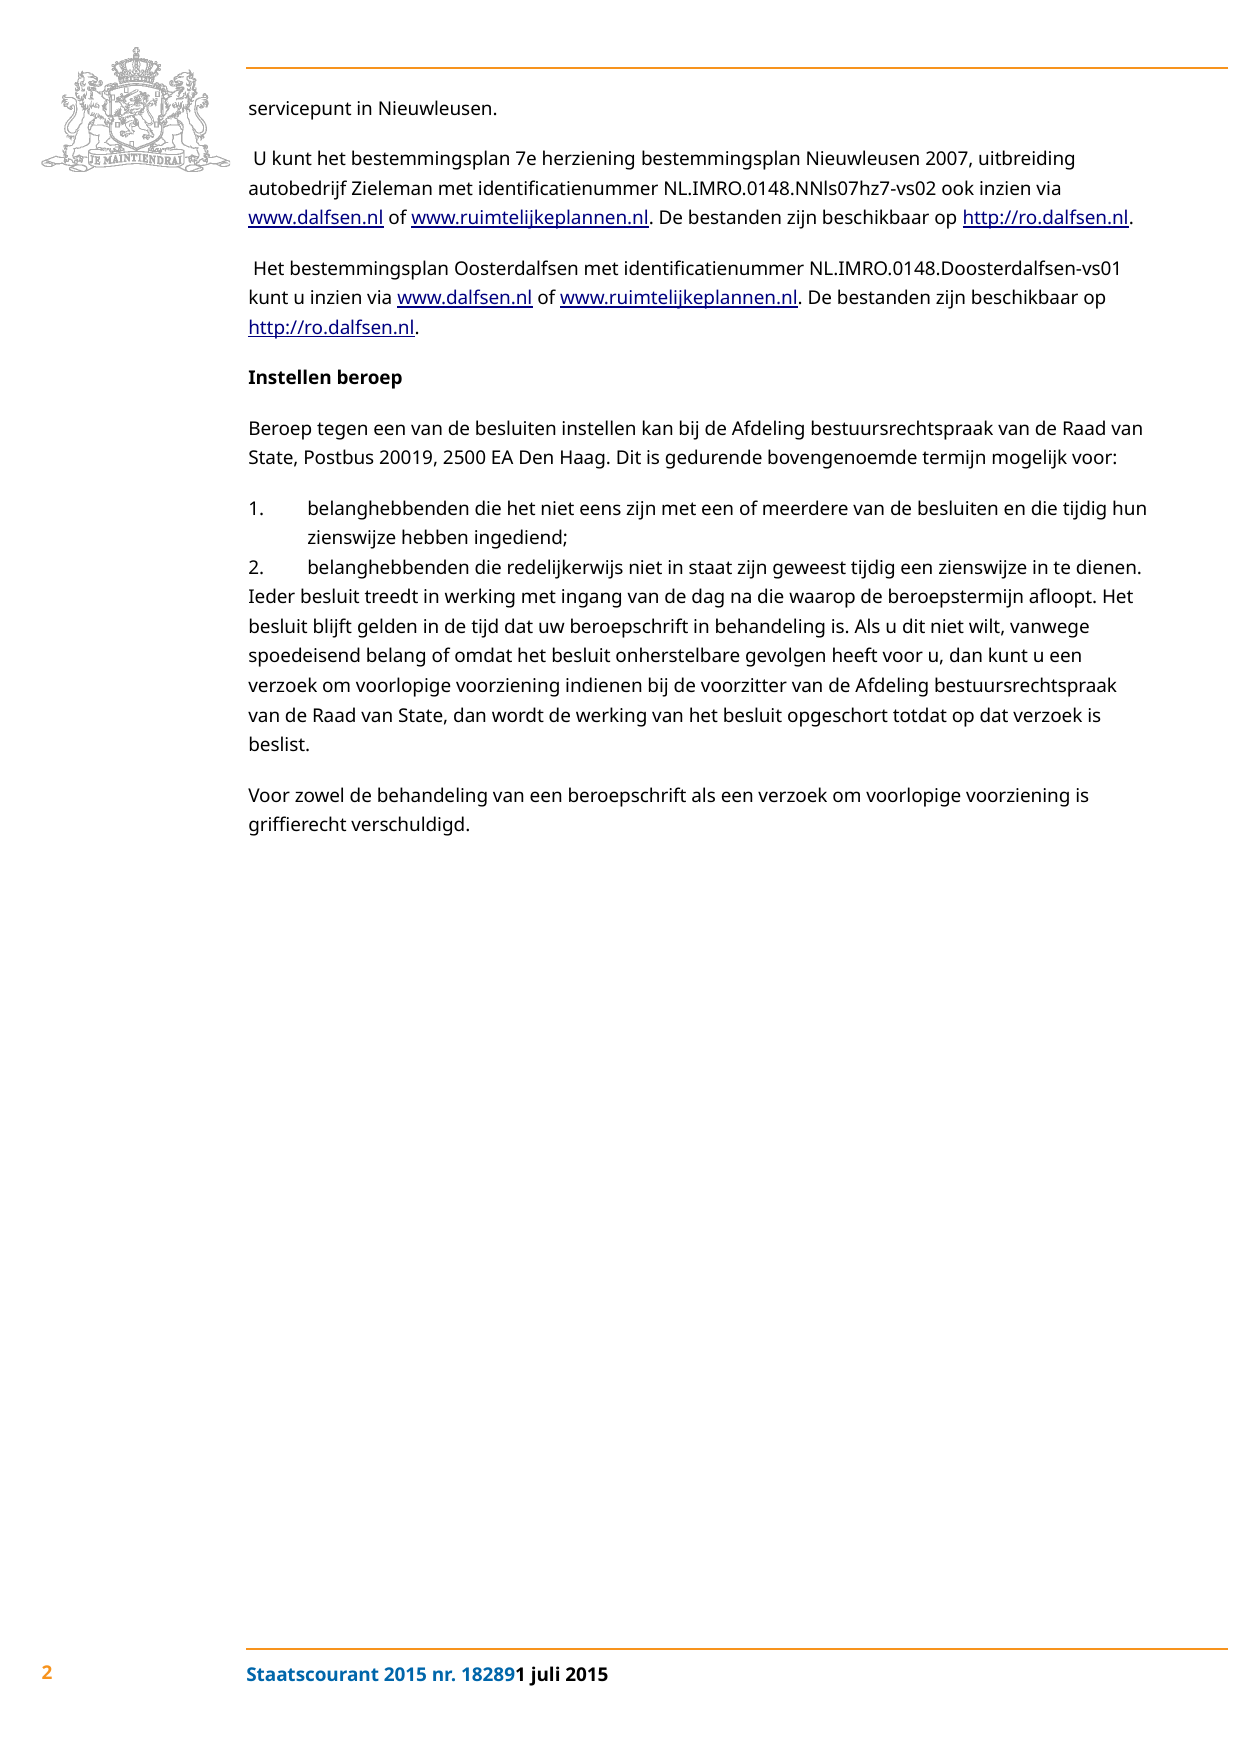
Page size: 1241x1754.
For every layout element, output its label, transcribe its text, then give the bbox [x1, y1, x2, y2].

list belanghebbenden die het niet eens zijn met een of meerdere van de besluiten en die tijdig hun zienswijze hebben ingediend; [248, 495, 1152, 550]
text Voor zowel de behandeling van een beroepschrift als een verzoek om voorlopige voorziening is griffierecht verschuldigd. [248, 782, 1152, 837]
text Het bestemmingsplan Oosterdalfsen met identificatienummer NL.IMRO.0148.Doosterdalfsen-vs01 kunt u inzien via www.dalfsen.nl of www.ruimtelijkeplannen.nl. De bestanden zijn beschikbaar op http://ro.dalfsen.nl. [248, 255, 1152, 340]
text Instellen beroep [248, 364, 1152, 390]
text servicepunt in Nieuwleusen. [248, 95, 1152, 121]
text Beroep tegen een van de besluiten instellen kan bij de Afdeling bestuursrechtspraak van de Raad van State, Postbus 20019, 2500 EA Den Haag. Dit is gedurende bovengenoemde termijn mogelijk voor: [248, 415, 1152, 470]
list belanghebbenden die redelijkerwijs niet in staat zijn geweest tijdig een zienswijze in te dienen. [248, 554, 1152, 580]
picture [41, 47, 231, 172]
text Ieder besluit treedt in werking met ingang van de dag na die waarop de beroepstermijn afloopt. Het besluit blijft gelden in de tijd dat uw beroepschrift in behandeling is. Als u dit niet wilt, vanwege spoedeisend belang of omdat het besluit onherstelbare gevolgen heeft voor u, dan kunt u een verzoek om voorlopige voorziening indienen bij de voorzitter van de Afdeling bestuursrechtspraak van de Raad van State, dan wordt de werking van het besluit opgeschort totdat op dat verzoek is beslist. [248, 583, 1152, 757]
text U kunt het bestemmingsplan 7e herziening bestemmingsplan Nieuwleusen 2007, uitbreiding autobedrijf Zieleman met identificatienummer NL.IMRO.0148.NNls07hz7-vs02 ook inzien via www.dalfsen.nl of www.ruimtelijkeplannen.nl. De bestanden zijn beschikbaar op http://ro.dalfsen.nl. [248, 145, 1152, 230]
